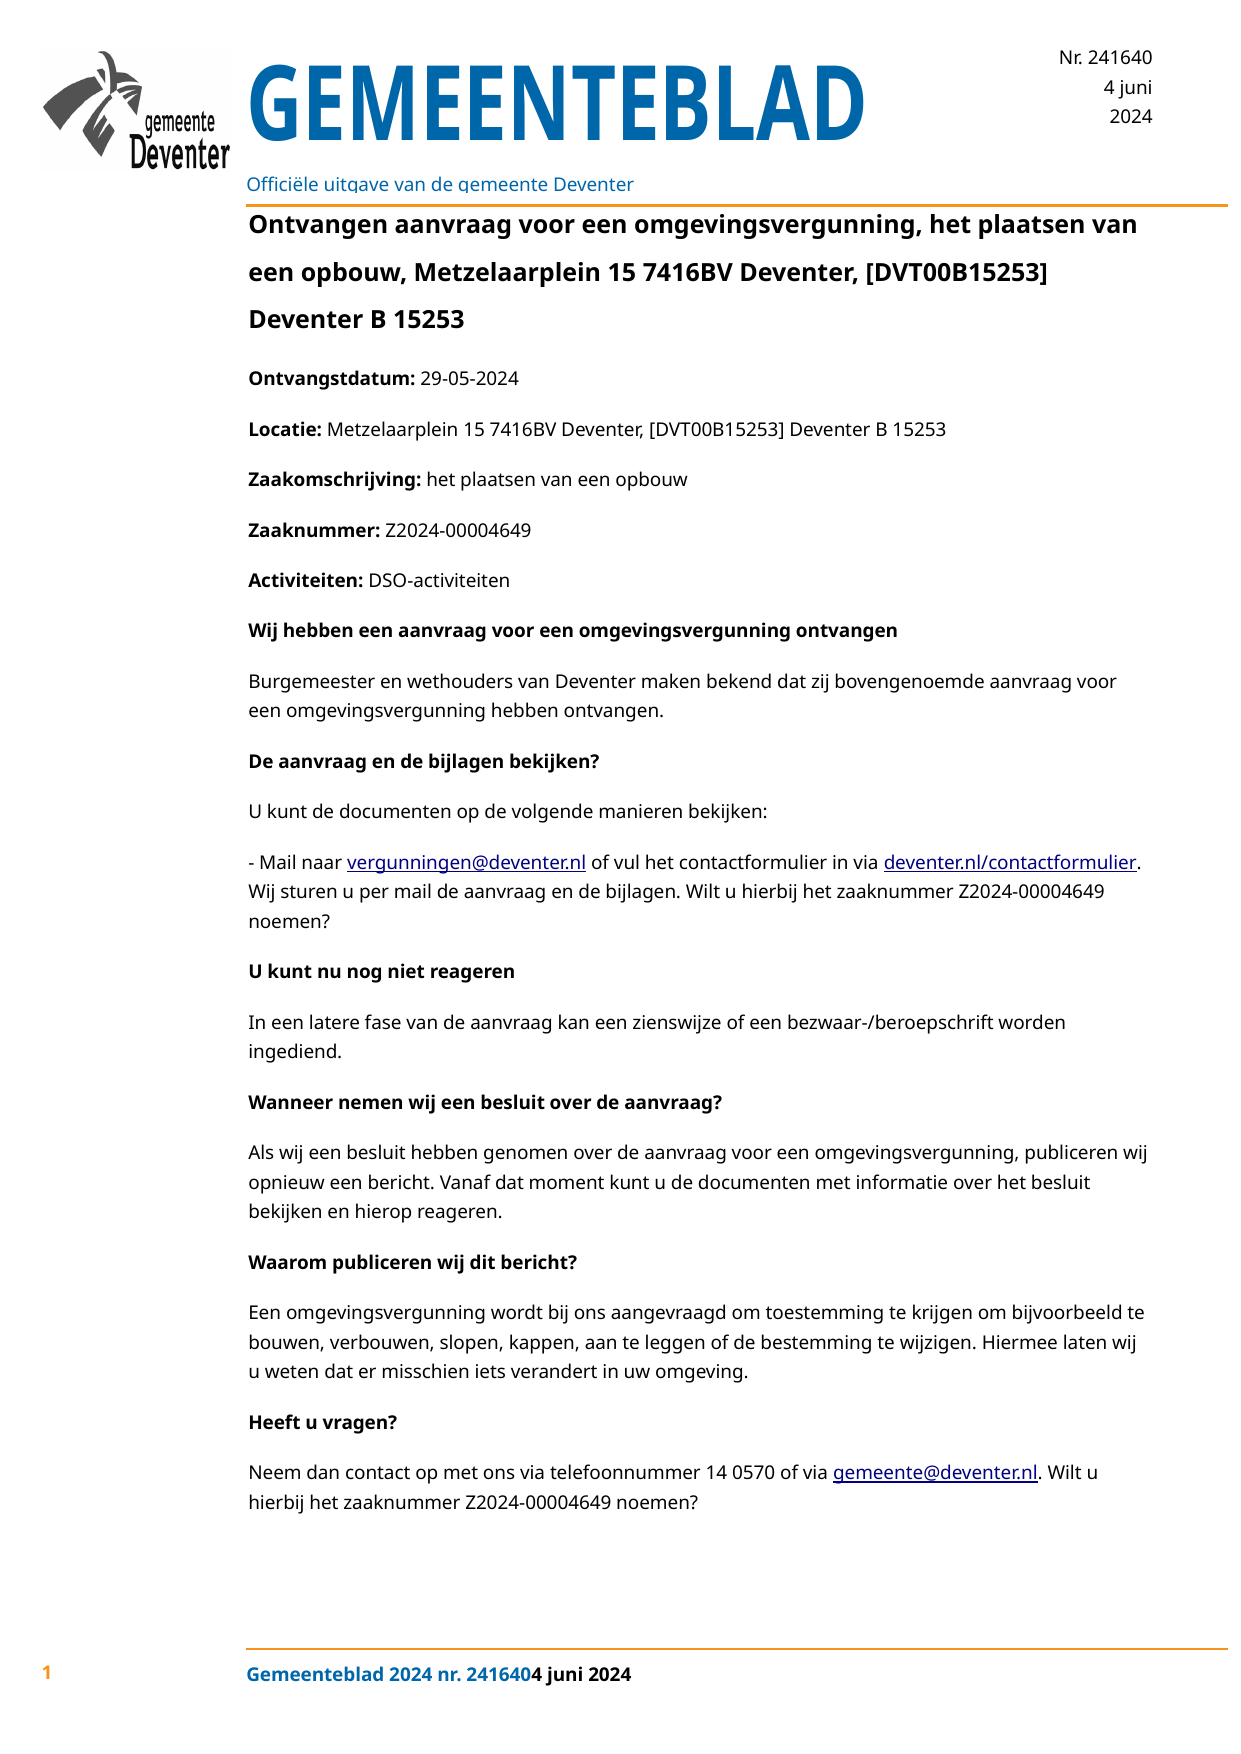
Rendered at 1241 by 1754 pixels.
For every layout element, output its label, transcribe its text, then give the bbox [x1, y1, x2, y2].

text Neem dan contact op met ons via telefoonnummer 14 0570 of via gemeente@deventer.nl. Wilt u hierbij het zaaknummer Z2024-00004649 noemen? [248, 1459, 1152, 1514]
text Heeft u vragen? [248, 1409, 1152, 1434]
picture [41, 47, 231, 172]
text U kunt de documenten op de volgende manieren bekijken: [248, 798, 1152, 824]
text Wij hebben een aanvraag voor een omgevingsvergunning ontvangen [248, 618, 1152, 643]
text Locatie: Metzelaarplein 15 7416BV Deventer, [DVT00B15253] Deventer B 15253 [248, 416, 1152, 442]
text Activiteiten: DSO-activiteiten [248, 567, 1152, 593]
text Als wij een besluit hebben genomen over de aanvraag voor een omgevingsvergunning, publiceren wij opnieuw een bericht. Vanaf dat moment kunt u de documenten met informatie over het besluit bekijken en hierop reageren. [248, 1139, 1152, 1224]
text - Mail naar vergunningen@deventer.nl of vul het contactformulier in via deventer.nl/contactformulier. Wij sturen u per mail de aanvraag en de bijlagen. Wilt u hierbij het zaaknummer Z2024-00004649 noemen? [248, 849, 1152, 934]
text Een omgevingsvergunning wordt bij ons aangevraagd om toestemming te krijgen om bijvoorbeeld te bouwen, verbouwen, slopen, kappen, aan te leggen of de bestemming te wijzigen. Hiermee laten wij u weten dat er misschien iets verandert in uw omgeving. [248, 1299, 1152, 1384]
text In een latere fase van de aanvraag kan een zienswijze of een bezwaar-/beroepschrift worden ingediend. [248, 1009, 1152, 1064]
text Burgemeester en wethouders van Deventer maken bekend dat zij bovengenoemde aanvraag voor een omgevingsvergunning hebben ontvangen. [248, 668, 1152, 723]
text Ontvangen aanvraag voor een omgevingsvergunning, het plaatsen van een opbouw, Metzelaarplein 15 7416BV Deventer, [DVT00B15253] Deventer B 15253 [248, 207, 1152, 336]
text De aanvraag en de bijlagen bekijken? [248, 748, 1152, 774]
text Zaaknummer: Z2024-00004649 [248, 517, 1152, 542]
text Ontvangstdatum: 29-05-2024 [248, 366, 1152, 391]
text Waarom publiceren wij dit bericht? [248, 1249, 1152, 1274]
text Wanneer nemen wij een besluit over de aanvraag? [248, 1089, 1152, 1114]
text U kunt nu nog niet reageren [248, 958, 1152, 984]
text Zaakomschrijving: het plaatsen van een opbouw [248, 466, 1152, 492]
